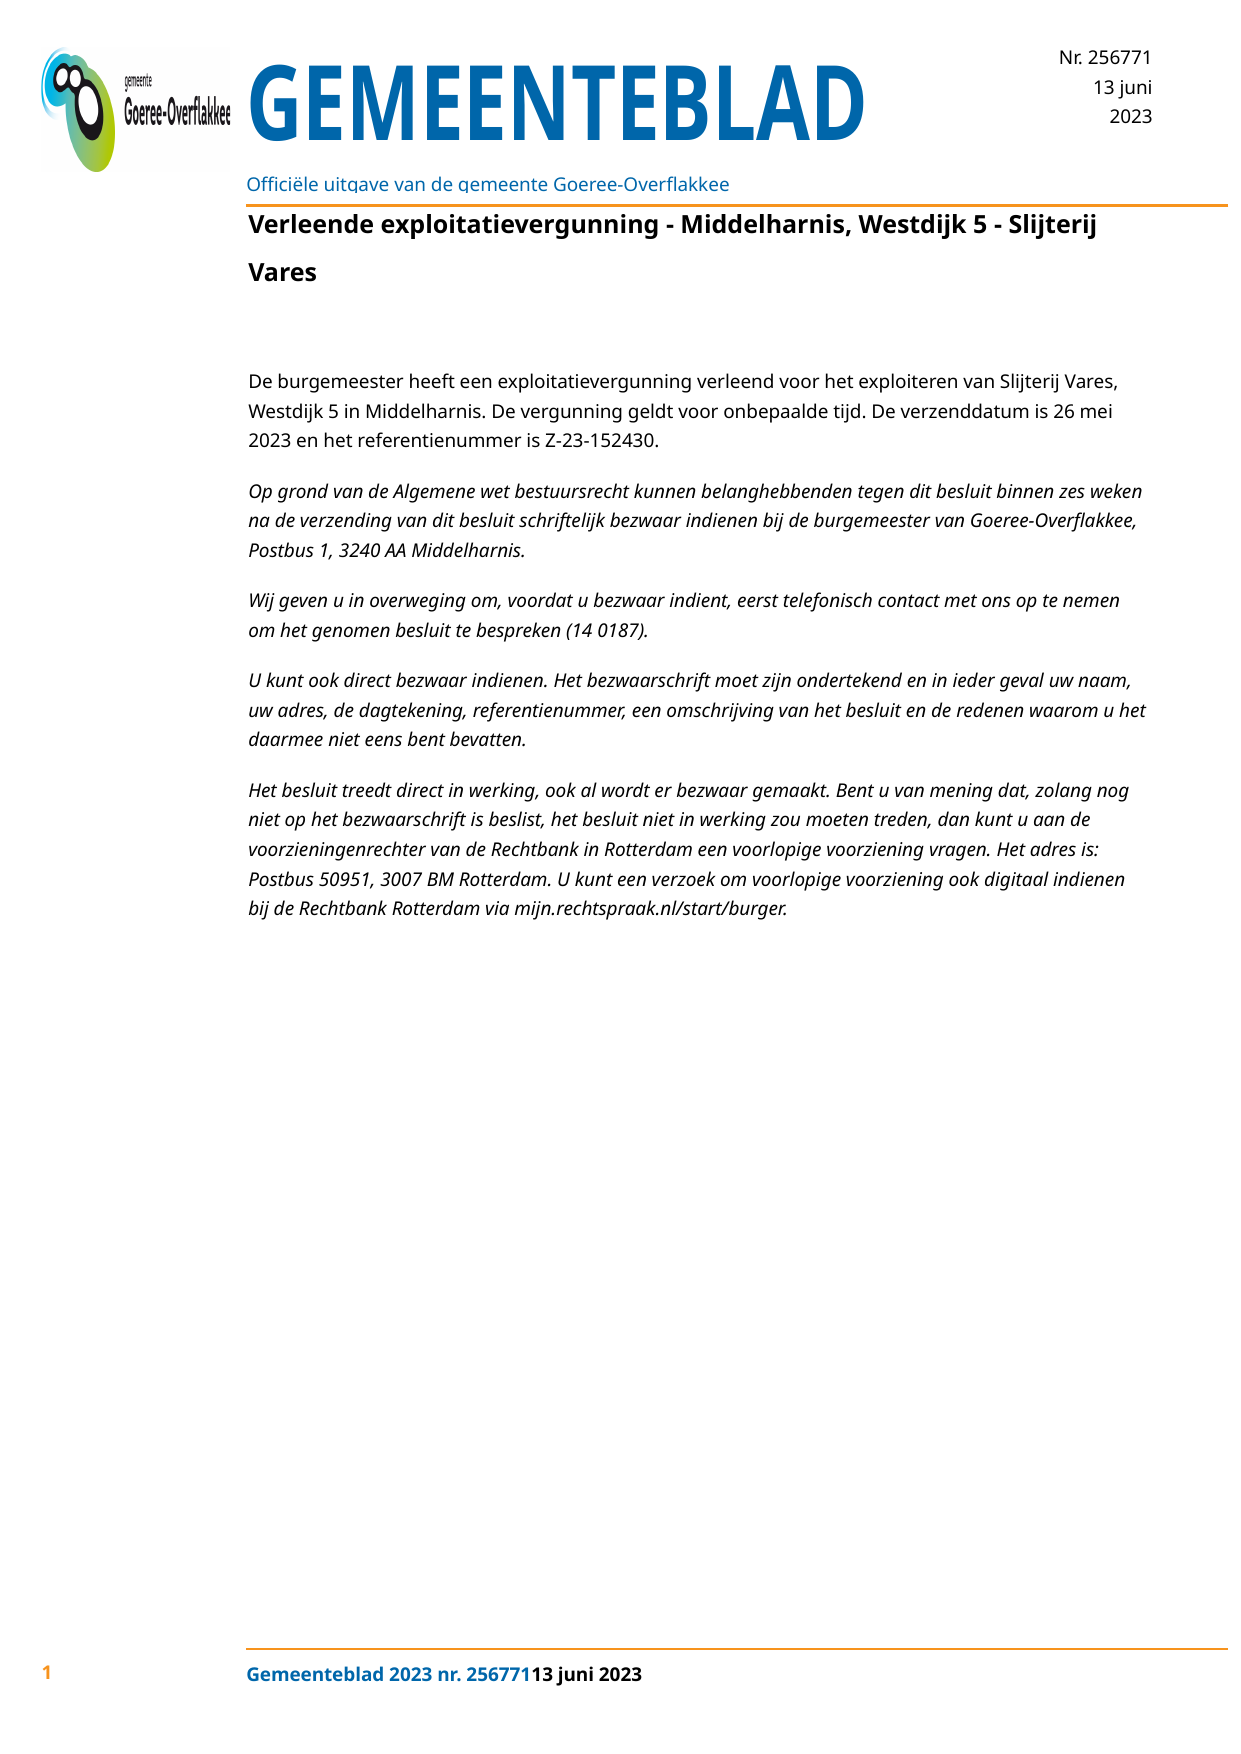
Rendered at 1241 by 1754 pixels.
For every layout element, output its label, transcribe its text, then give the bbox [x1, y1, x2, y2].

text De burgemeester heeft een exploitatievergunning verleend voor het exploiteren van Slijterij Vares, Westdijk 5 in Middelharnis. De vergunning geldt voor onbepaalde tijd. De verzenddatum is 26 mei 2023 en het referentienummer is Z-23-152430. [248, 368, 1152, 453]
text U kunt ook direct bezwaar indienen. Het bezwaarschrift moet zijn ondertekend en in ieder geval uw naam, uw adres, de dagtekening, referentienummer, een omschrijving van het besluit en de redenen waarom u het daarmee niet eens bent bevatten. [248, 667, 1152, 752]
text Verleende exploitatievergunning - Middelharnis, Westdijk 5 - Slijterij Vares [248, 207, 1152, 288]
text Wij geven u in overweging om, voordat u bezwaar indient, eerst telefonisch contact met ons op te nemen om het genomen besluit te bespreken (14 0187). [248, 587, 1152, 643]
text Op grond van de Algemene wet bestuursrecht kunnen belanghebbenden tegen dit besluit binnen zes weken na de verzending van dit besluit schriftelijk bezwaar indienen bij de burgemeester van Goeree-Overflakkee, Postbus 1, 3240 AA Middelharnis. [248, 478, 1152, 563]
picture [41, 47, 231, 172]
text Het besluit treedt direct in werking, ook al wordt er bezwaar gemaakt. Bent u van mening dat, zolang nog niet op het bezwaarschrift is beslist, het besluit niet in werking zou moeten treden, dan kunt u aan de voorzieningenrechter van de Rechtbank in Rotterdam een voorlopige voorziening vragen. Het adres is: Postbus 50951, 3007 BM Rotterdam. U kunt een verzoek om voorlopige voorziening ook digitaal indienen bij de Rechtbank Rotterdam via mijn.rechtspraak.nl/start/burger. [248, 777, 1152, 921]
